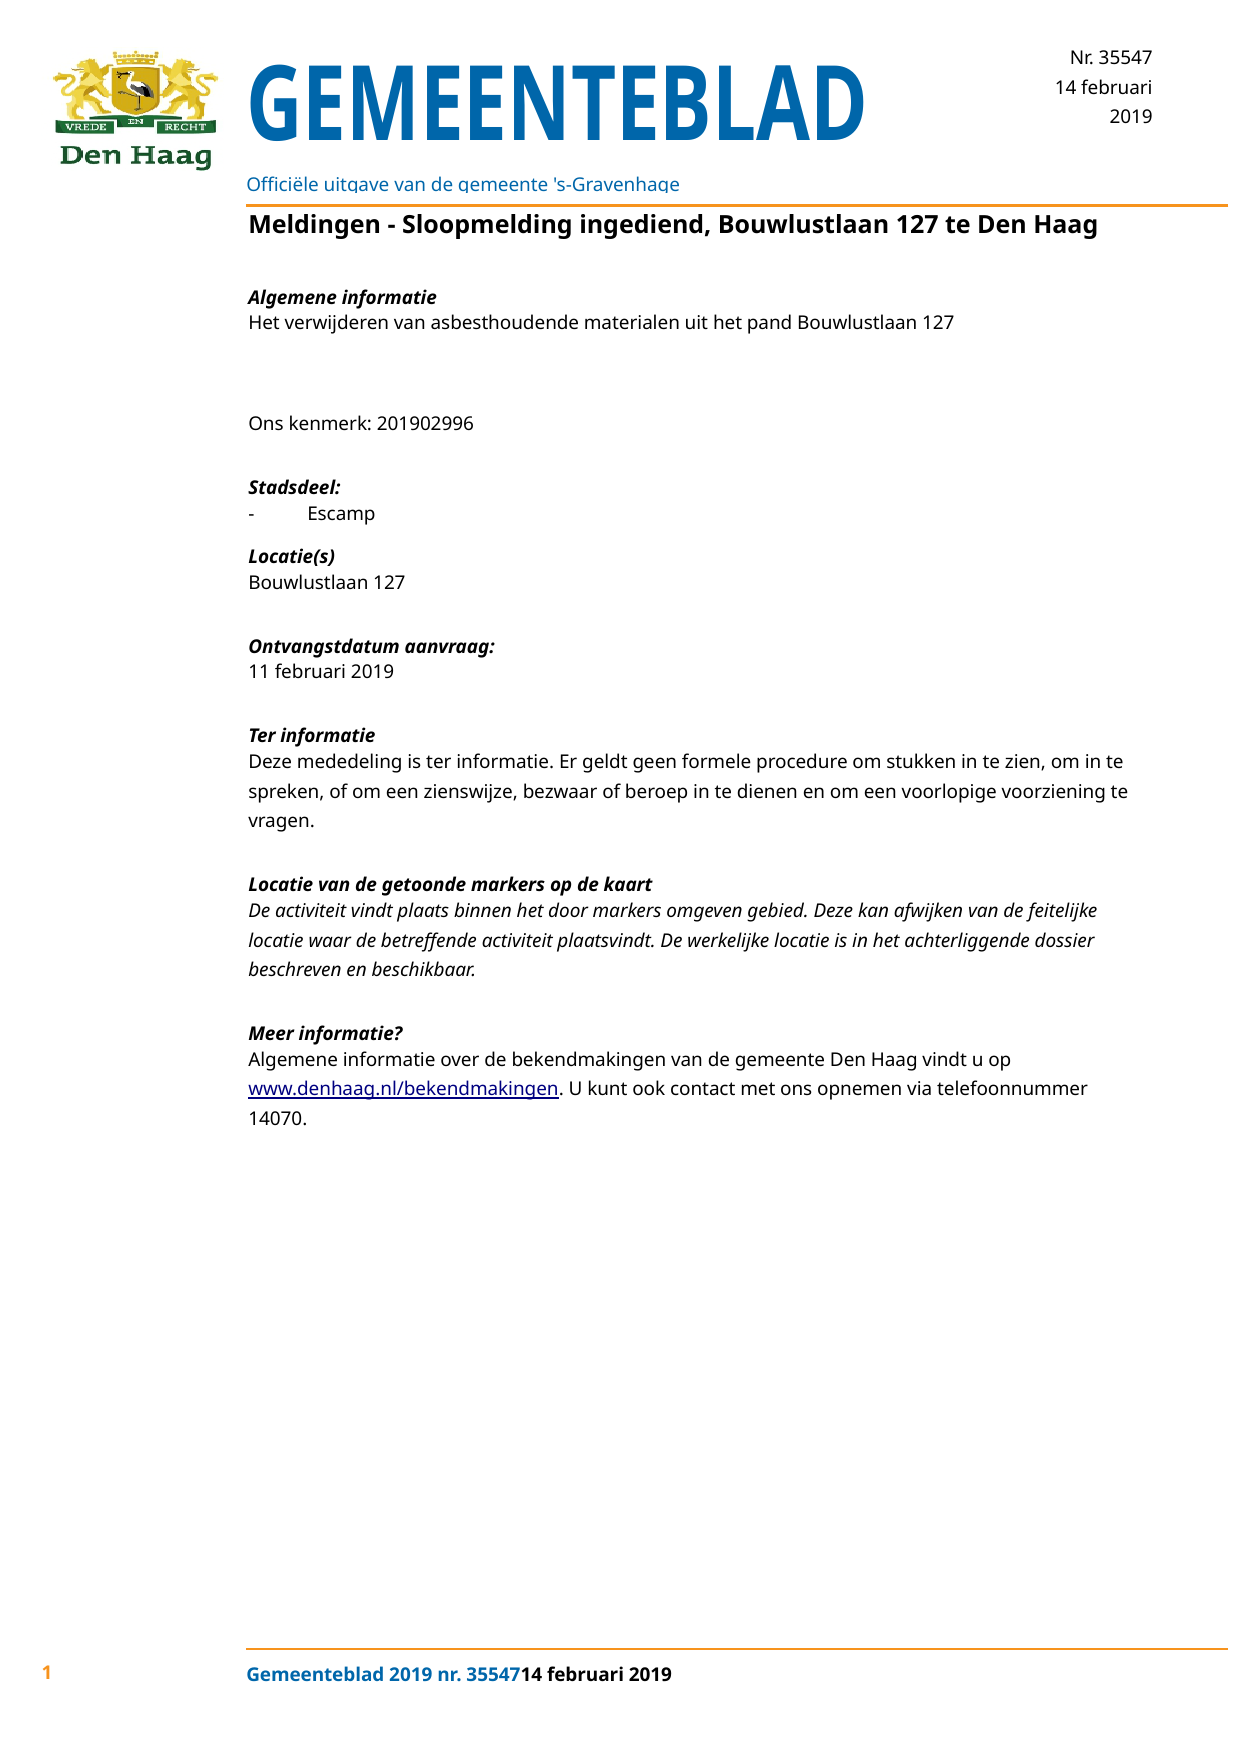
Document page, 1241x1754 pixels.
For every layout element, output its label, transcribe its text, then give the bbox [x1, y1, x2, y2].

text Meer informatie? [248, 1020, 1152, 1046]
text Stadsdeel: [248, 474, 1152, 500]
text Ontvangstdatum aanvraag: [248, 633, 1152, 659]
text Algemene informatie [248, 284, 1152, 309]
text Bouwlustlaan 127 [248, 569, 1152, 595]
text 11 februari 2019 [248, 659, 1152, 684]
text Locatie(s) [248, 543, 1152, 569]
text Algemene informatie over de bekendmakingen van de gemeente Den Haag vindt u op www.denhaag.nl/bekendmakingen. U kunt ook contact met ons opnemen via telefoonnummer 14070. [248, 1046, 1152, 1131]
text Meldingen - Sloopmelding ingediend, Bouwlustlaan 127 te Den Haag [248, 207, 1152, 241]
text Deze mededeling is ter informatie. Er geldt geen formele procedure om stukken in te zien, om in te spreken, of om een zienswijze, bezwaar of beroep in te dienen en om een voorlopige voorziening te vragen. [248, 748, 1152, 833]
text De activiteit vindt plaats binnen het door markers omgeven gebied. Deze kan afwijken van de feitelijke locatie waar de betreffende activiteit plaatsvindt. De werkelijke locatie is in het achterliggende dossier beschreven en beschikbaar. [248, 897, 1152, 982]
picture [41, 47, 231, 172]
text Locatie van de getoonde markers op de kaart [248, 871, 1152, 897]
text Ons kenmerk: 201902996 [248, 410, 1152, 436]
text Ter informatie [248, 723, 1152, 748]
list Escamp [248, 500, 1152, 526]
text Het verwijderen van asbesthoudende materialen uit het pand Bouwlustlaan 127 [248, 309, 1152, 335]
